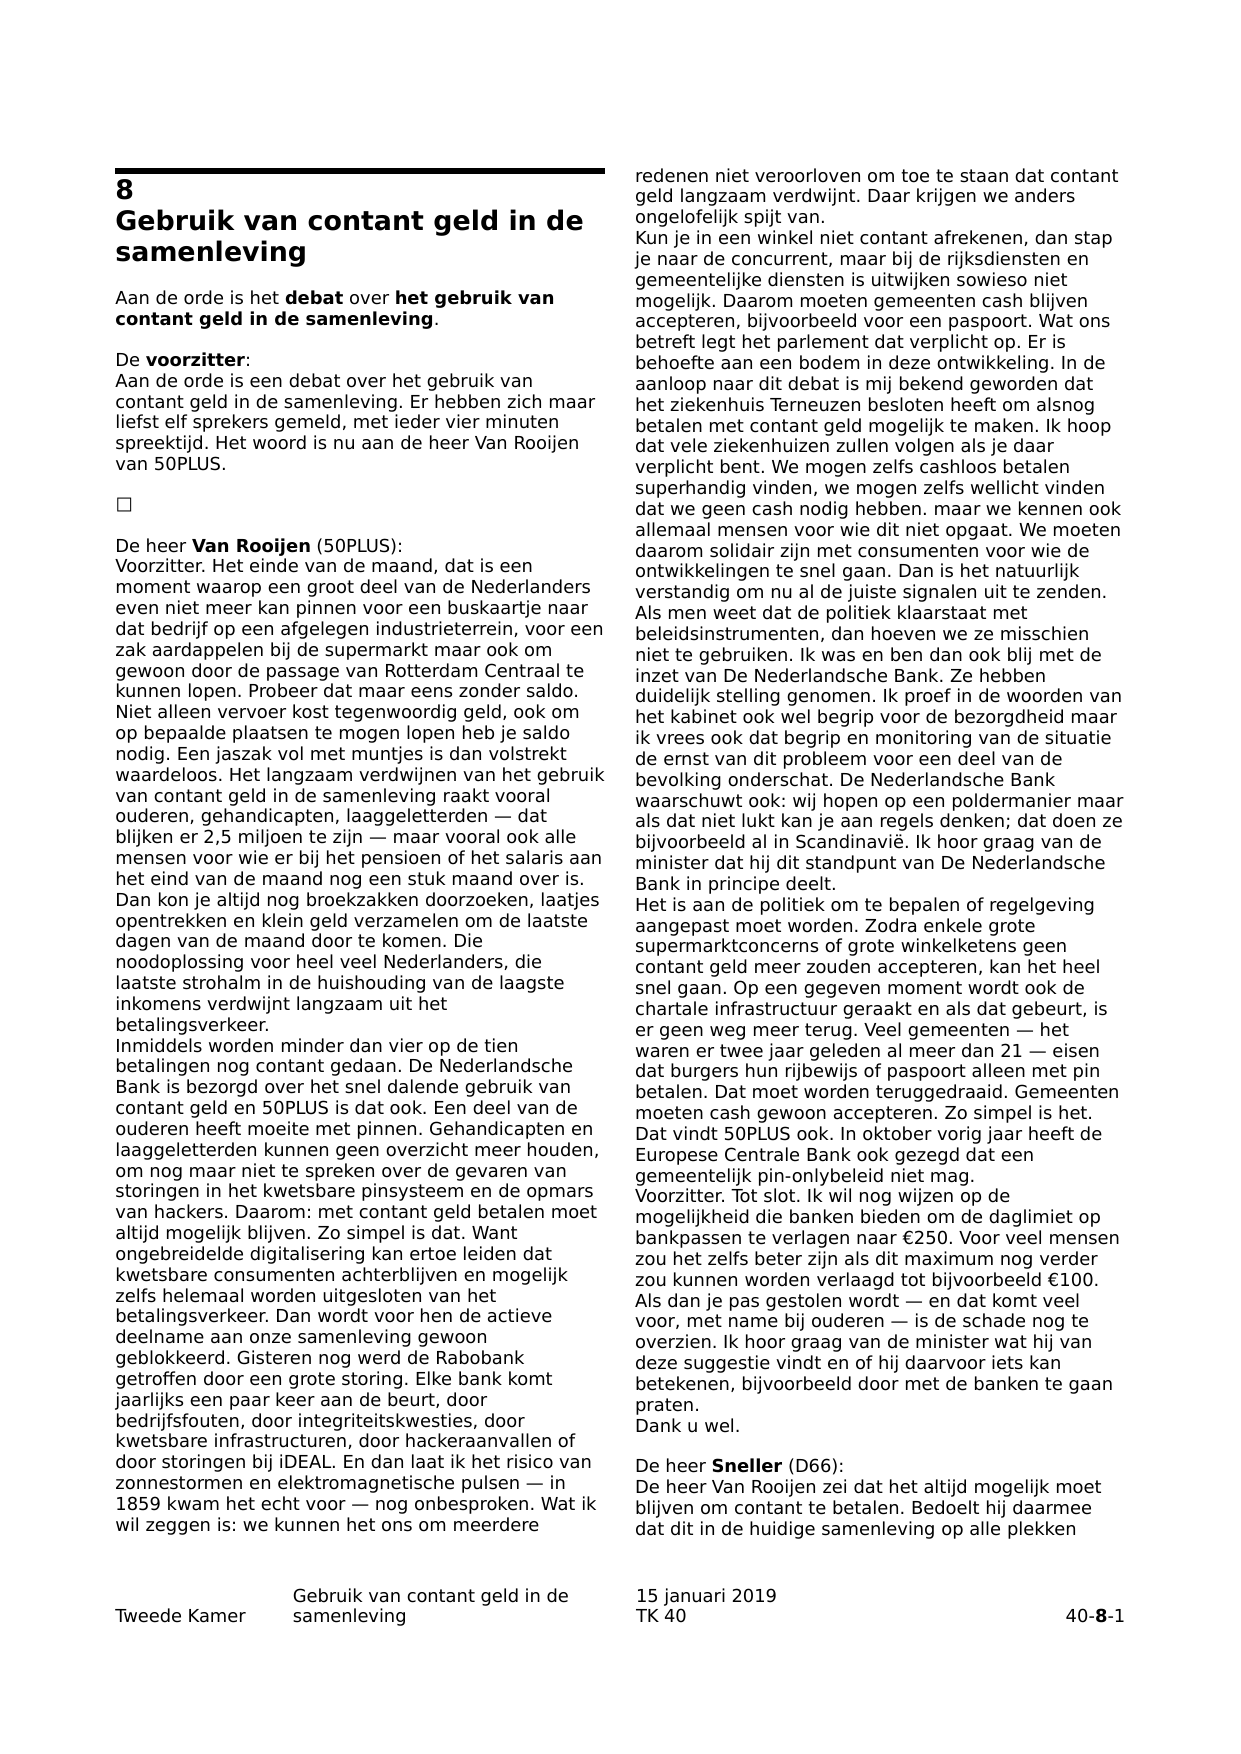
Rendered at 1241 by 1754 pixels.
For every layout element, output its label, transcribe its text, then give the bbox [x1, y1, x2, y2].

text De voorzitter: [115, 350, 605, 371]
text Kun je in een winkel niet contant afrekenen, dan stap je naar de concurrent, maar bij de rijksdiensten en gemeentelijke diensten is uitwijken sowieso niet mogelijk. Daarom moeten gemeenten cash blijven accepteren, bijvoorbeeld voor een paspoort. Wat ons betreft legt het parlement dat verplicht op. Er is behoefte aan een bodem in deze ontwikkeling. In de aanloop naar dit debat is mij bekend geworden dat het ziekenhuis Terneuzen besloten heeft om alsnog betalen met contant geld mogelijk te maken. Ik hoop dat vele ziekenhuizen zullen volgen als je daar verplicht bent. We mogen zelfs cashloos betalen superhandig vinden, we mogen zelfs wellicht vinden dat we geen cash nodig hebben. maar we kennen ook allemaal mensen voor wie dit niet opgaat. We moeten daarom solidair zijn met consumenten voor wie de ontwikkelingen te snel gaan. Dan is het natuurlijk verstandig om nu al de juiste signalen uit te zenden. Als men weet dat de politiek klaarstaat met beleidsinstrumenten, dan hoeven we ze misschien niet te gebruiken. Ik was en ben dan ook blij met de inzet van De Nederlandsche Bank. Ze hebben duidelijk stelling genomen. Ik proef in de woorden van het kabinet ook wel begrip voor de bezorgdheid maar ik vrees ook dat begrip en monitoring van de situatie de ernst van dit probleem voor een deel van de bevolking onderschat. De Nederlandsche Bank waarschuwt ook: wij hopen op een poldermanier maar als dat niet lukt kan je aan regels denken; dat doen ze bijvoorbeeld al in Scandinavië. Ik hoor graag van de minister dat hij dit standpunt van De Nederlandsche Bank in principe deelt. [635, 228, 1125, 894]
text Dank u wel. [635, 1415, 1125, 1436]
text Aan de orde is een debat over het gebruik van contant geld in de samenleving. Er hebben zich maar liefst elf sprekers gemeld, met ieder vier minuten spreektijd. Het woord is nu aan de heer Van Rooijen van 50PLUS. [115, 371, 605, 475]
text Aan de orde is het debat over het gebruik van contant geld in de samenleving. [115, 288, 605, 330]
text De heer Van Rooijen zei dat het altijd mogelijk moet blijven om contant te betalen. Bedoelt hij daarmee dat dit in de huidige samenleving op alle plekken [635, 1477, 1125, 1539]
text De heer Sneller (D66): [635, 1456, 1125, 1477]
text Inmiddels worden minder dan vier op de tien betalingen nog contant gedaan. De Nederlandsche Bank is bezorgd over het snel dalende gebruik van contant geld en 50PLUS is dat ook. Een deel van de ouderen heeft moeite met pinnen. Gehandicapten en laaggeletterden kunnen geen overzicht meer houden, om nog maar niet te spreken over de gevaren van storingen in het kwetsbare pinsysteem en de opmars van hackers. Daarom: met contant geld betalen moet altijd mogelijk blijven. Zo simpel is dat. Want ongebreidelde digitalisering kan ertoe leiden dat kwetsbare consumenten achterblijven en mogelijk zelfs helemaal worden uitgesloten van het betalingsverkeer. Dan wordt voor hen de actieve deelname aan onze samenleving gewoon geblokkeerd. Gisteren nog werd de Rabobank getroffen door een grote storing. Elke bank komt jaarlijks een paar keer aan de beurt, door bedrijfsfouten, door integriteitskwesties, door kwetsbare infrastructuren, door hackeraanvallen of door storingen bij iDEAL. En dan laat ik het risico van zonnestormen en elektromagnetische pulsen — in 1859 kwam het echt voor — nog onbesproken. Wat ik wil zeggen is: we kunnen het ons om meerdere [115, 1035, 605, 1535]
text redenen niet veroorloven om toe te staan dat contant geld langzaam verdwijnt. Daar krijgen we anders ongelofelijk spijt van. [635, 165, 1125, 228]
text ⬜ [115, 495, 605, 515]
text Het is aan de politiek om te bepalen of regelgeving aangepast moet worden. Zodra enkele grote supermarktconcerns of grote winkelketens geen contant geld meer zouden accepteren, kan het heel snel gaan. Op een gegeven moment wordt ook de chartale infrastructuur geraakt en als dat gebeurt, is er geen weg meer terug. Veel gemeenten — het waren er twee jaar geleden al meer dan 21 — eisen dat burgers hun rijbewijs of paspoort alleen met pin betalen. Dat moet worden teruggedraaid. Gemeenten moeten cash gewoon accepteren. Zo simpel is het. Dat vindt 50PLUS ook. In oktober vorig jaar heeft de Europese Centrale Bank ook gezegd dat een gemeentelijk pin-onlybeleid niet mag. [635, 894, 1125, 1186]
title 8 Gebruik van contant geld in de samenleving [115, 174, 605, 268]
text Voorzitter. Het einde van de maand, dat is een moment waarop een groot deel van de Nederlanders even niet meer kan pinnen voor een buskaartje naar dat bedrijf op een afgelegen industrieterrein, voor een zak aardappelen bij de supermarkt maar ook om gewoon door de passage van Rotterdam Centraal te kunnen lopen. Probeer dat maar eens zonder saldo. Niet alleen vervoer kost tegenwoordig geld, ook om op bepaalde plaatsen te mogen lopen heb je saldo nodig. Een jaszak vol met muntjes is dan volstrekt waardeloos. Het langzaam verdwijnen van het gebruik van contant geld in de samenleving raakt vooral ouderen, gehandicapten, laaggeletterden — dat blijken er 2,5 miljoen te zijn — maar vooral ook alle mensen voor wie er bij het pensioen of het salaris aan het eind van de maand nog een stuk maand over is. Dan kon je altijd nog broekzakken doorzoeken, laatjes opentrekken en klein geld verzamelen om de laatste dagen van de maand door te komen. Die noodoplossing voor heel veel Nederlanders, die laatste strohalm in de huishouding van de laagste inkomens verdwijnt langzaam uit het betalingsverkeer. [115, 556, 605, 1035]
text Voorzitter. Tot slot. Ik wil nog wijzen op de mogelijkheid die banken bieden om de daglimiet op bankpassen te verlagen naar €250. Voor veel mensen zou het zelfs beter zijn als dit maximum nog verder zou kunnen worden verlaagd tot bijvoorbeeld €100. Als dan je pas gestolen wordt — en dat komt veel voor, met name bij ouderen — is de schade nog te overzien. Ik hoor graag van de minister wat hij van deze suggestie vindt en of hij daarvoor iets kan betekenen, bijvoorbeeld door met de banken te gaan praten. [635, 1186, 1125, 1415]
text De heer Van Rooijen (50PLUS): [115, 535, 605, 556]
